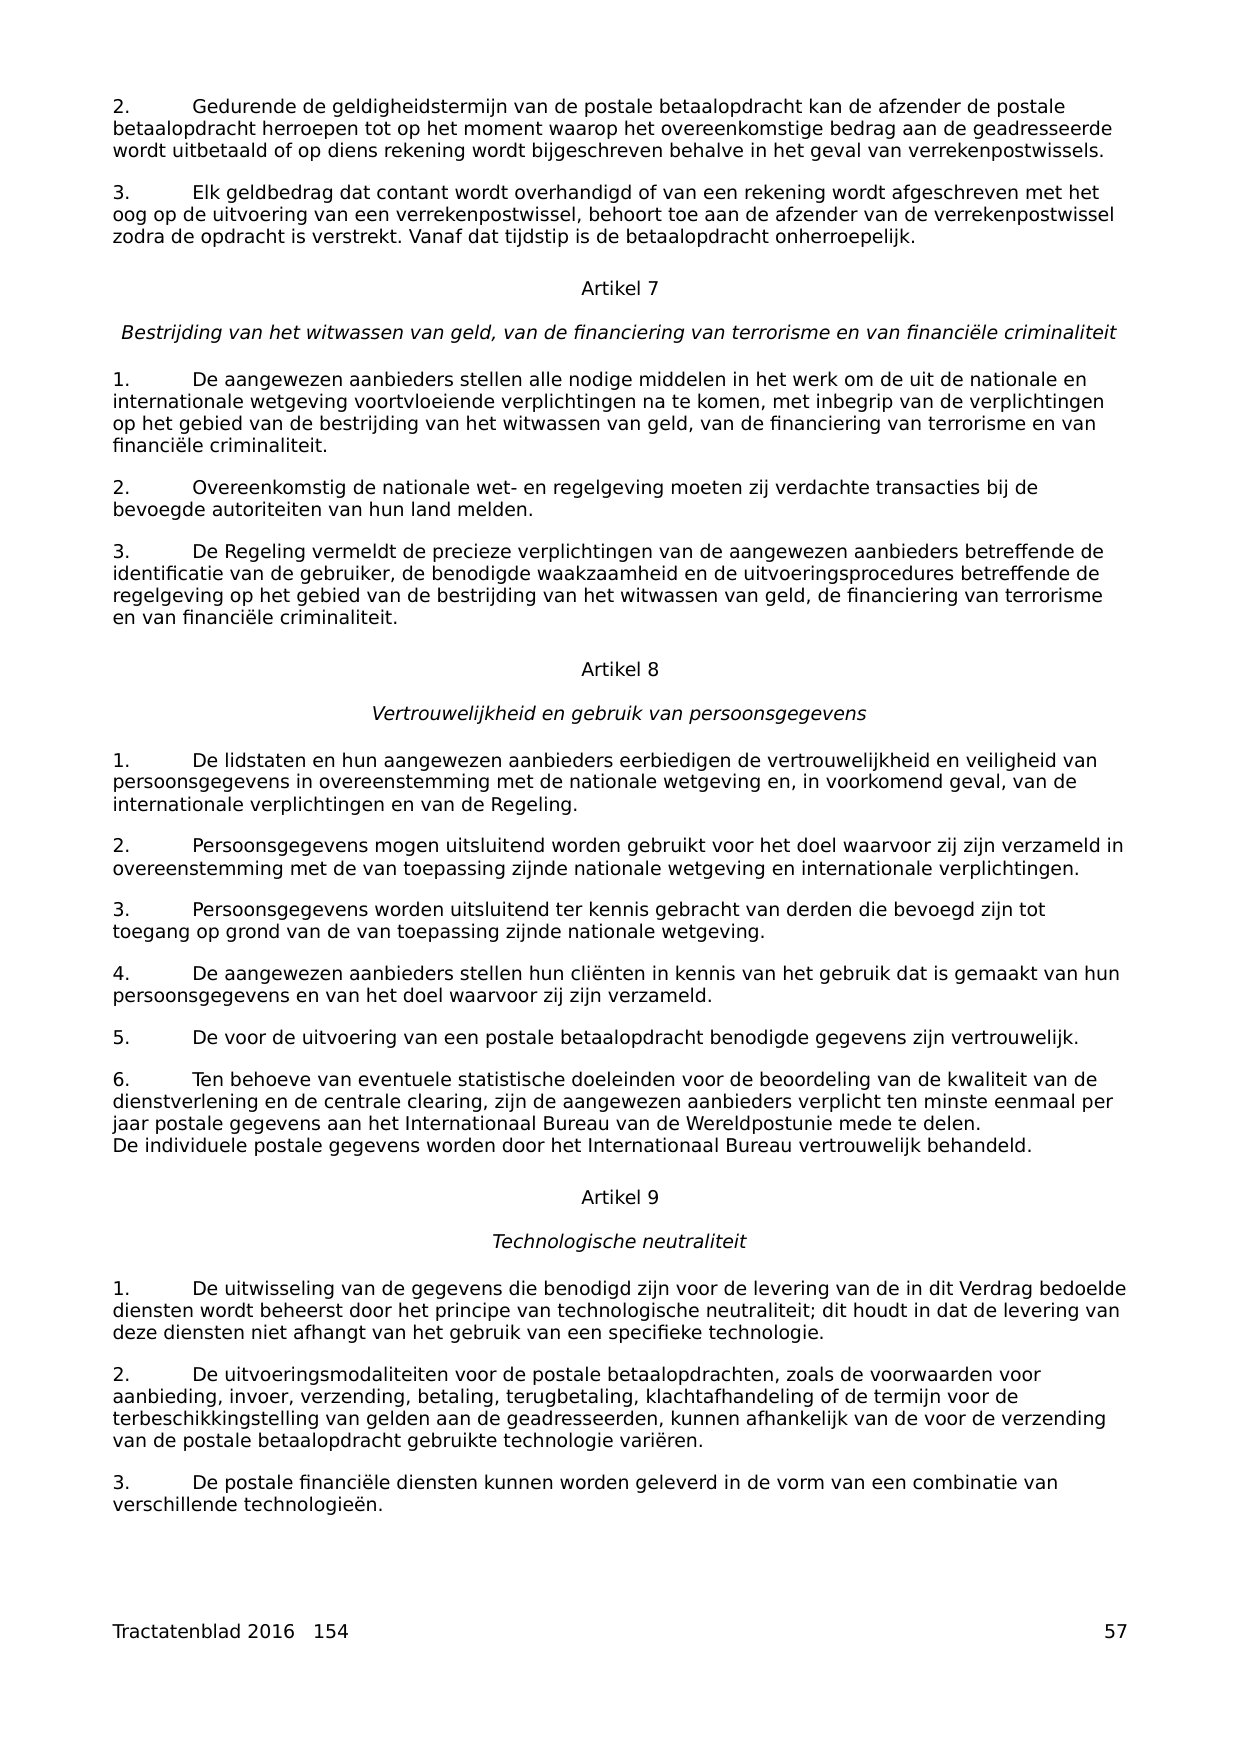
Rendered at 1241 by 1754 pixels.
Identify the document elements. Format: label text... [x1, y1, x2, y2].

text 3. De Regeling vermeldt de precieze verplichtingen van de aangewezen aanbieders betreffende de identificatie van de gebruiker, de benodigde waakzaamheid en de uitvoeringsprocedures betreffende de regelgeving op het gebied van de bestrijding van het witwassen van geld, de financiering van terrorisme en van financiële criminaliteit. [112, 541, 1128, 628]
text 2. Persoonsgegevens mogen uitsluitend worden gebruikt voor het doel waarvoor zij zijn verzameld in overeenstemming met de van toepassing zijnde nationale wetgeving en internationale verplichtingen. [112, 835, 1128, 879]
subtitle Artikel 8 Vertrouwelijkheid en gebruik van persoonsgegevens [112, 658, 1128, 724]
text De individuele postale gegevens worden door het Internationaal Bureau vertrouwelijk behandeld. [112, 1135, 1128, 1157]
text 1. De uitwisseling van de gegevens die benodigd zijn voor de levering van de in dit Verdrag bedoelde diensten wordt beheerst door het principe van technologische neutraliteit; dit houdt in dat de levering van deze diensten niet afhangt van het gebruik van een specifieke technologie. [112, 1278, 1128, 1344]
text 4. De aangewezen aanbieders stellen hun cliënten in kennis van het gebruik dat is gemaakt van hun persoonsgegevens en van het doel waarvoor zij zijn verzameld. [112, 963, 1128, 1007]
text 1. De aangewezen aanbieders stellen alle nodige middelen in het werk om de uit de nationale en internationale wetgeving voortvloeiende verplichtingen na te komen, met inbegrip van de verplichtingen op het gebied van de bestrijding van het witwassen van geld, van de financiering van terrorisme en van financiële criminaliteit. [112, 369, 1128, 457]
subtitle Artikel 7 Bestrijding van het witwassen van geld, van de financiering van terrorisme en van financiële criminaliteit [112, 278, 1128, 344]
text 5. De voor de uitvoering van een postale betaalopdracht benodigde gegevens zijn vertrouwelijk. [112, 1027, 1128, 1049]
text 2. Gedurende de geldigheidstermijn van de postale betaalopdracht kan de afzender de postale betaalopdracht herroepen tot op het moment waarop het overeenkomstige bedrag aan de geadresseerde wordt uitbetaald of op diens rekening wordt bijgeschreven behalve in het geval van verrekenpostwissels. [112, 96, 1128, 162]
text 3. Elk geldbedrag dat contant wordt overhandigd of van een rekening wordt afgeschreven met het oog op de uitvoering van een verrekenpostwissel, behoort toe aan de afzender van de verrekenpostwissel zodra de opdracht is verstrekt. Vanaf dat tijdstip is de betaalopdracht onherroepelijk. [112, 182, 1128, 248]
text 3. Persoonsgegevens worden uitsluitend ter kennis gebracht van derden die bevoegd zijn tot toegang op grond van de van toepassing zijnde nationale wetgeving. [112, 899, 1128, 943]
text 3. De postale financiële diensten kunnen worden geleverd in de vorm van een combinatie van verschillende technologieën. [112, 1472, 1128, 1516]
text 6. Ten behoeve van eventuele statistische doeleinden voor de beoordeling van de kwaliteit van de dienstverlening en de centrale clearing, zijn de aangewezen aanbieders verplicht ten minste eenmaal per jaar postale gegevens aan het Internationaal Bureau van de Wereldpostunie mede te delen. [112, 1069, 1128, 1135]
text 1. De lidstaten en hun aangewezen aanbieders eerbiedigen de vertrouwelijkheid en veiligheid van persoonsgegevens in overeenstemming met de nationale wetgeving en, in voorkomend geval, van de internationale verplichtingen en van de Regeling. [112, 749, 1128, 815]
subtitle Artikel 9 Technologische neutraliteit [112, 1187, 1128, 1253]
text 2. Overeenkomstig de nationale wet- en regelgeving moeten zij verdachte transacties bij de bevoegde autoriteiten van hun land melden. [112, 477, 1128, 521]
text 2. De uitvoeringsmodaliteiten voor de postale betaalopdrachten, zoals de voorwaarden voor aanbieding, invoer, verzending, betaling, terugbetaling, klachtafhandeling of de termijn voor de terbeschikkingstelling van gelden aan de geadresseerden, kunnen afhankelijk van de voor de verzending van de postale betaalopdracht gebruikte technologie variëren. [112, 1364, 1128, 1452]
